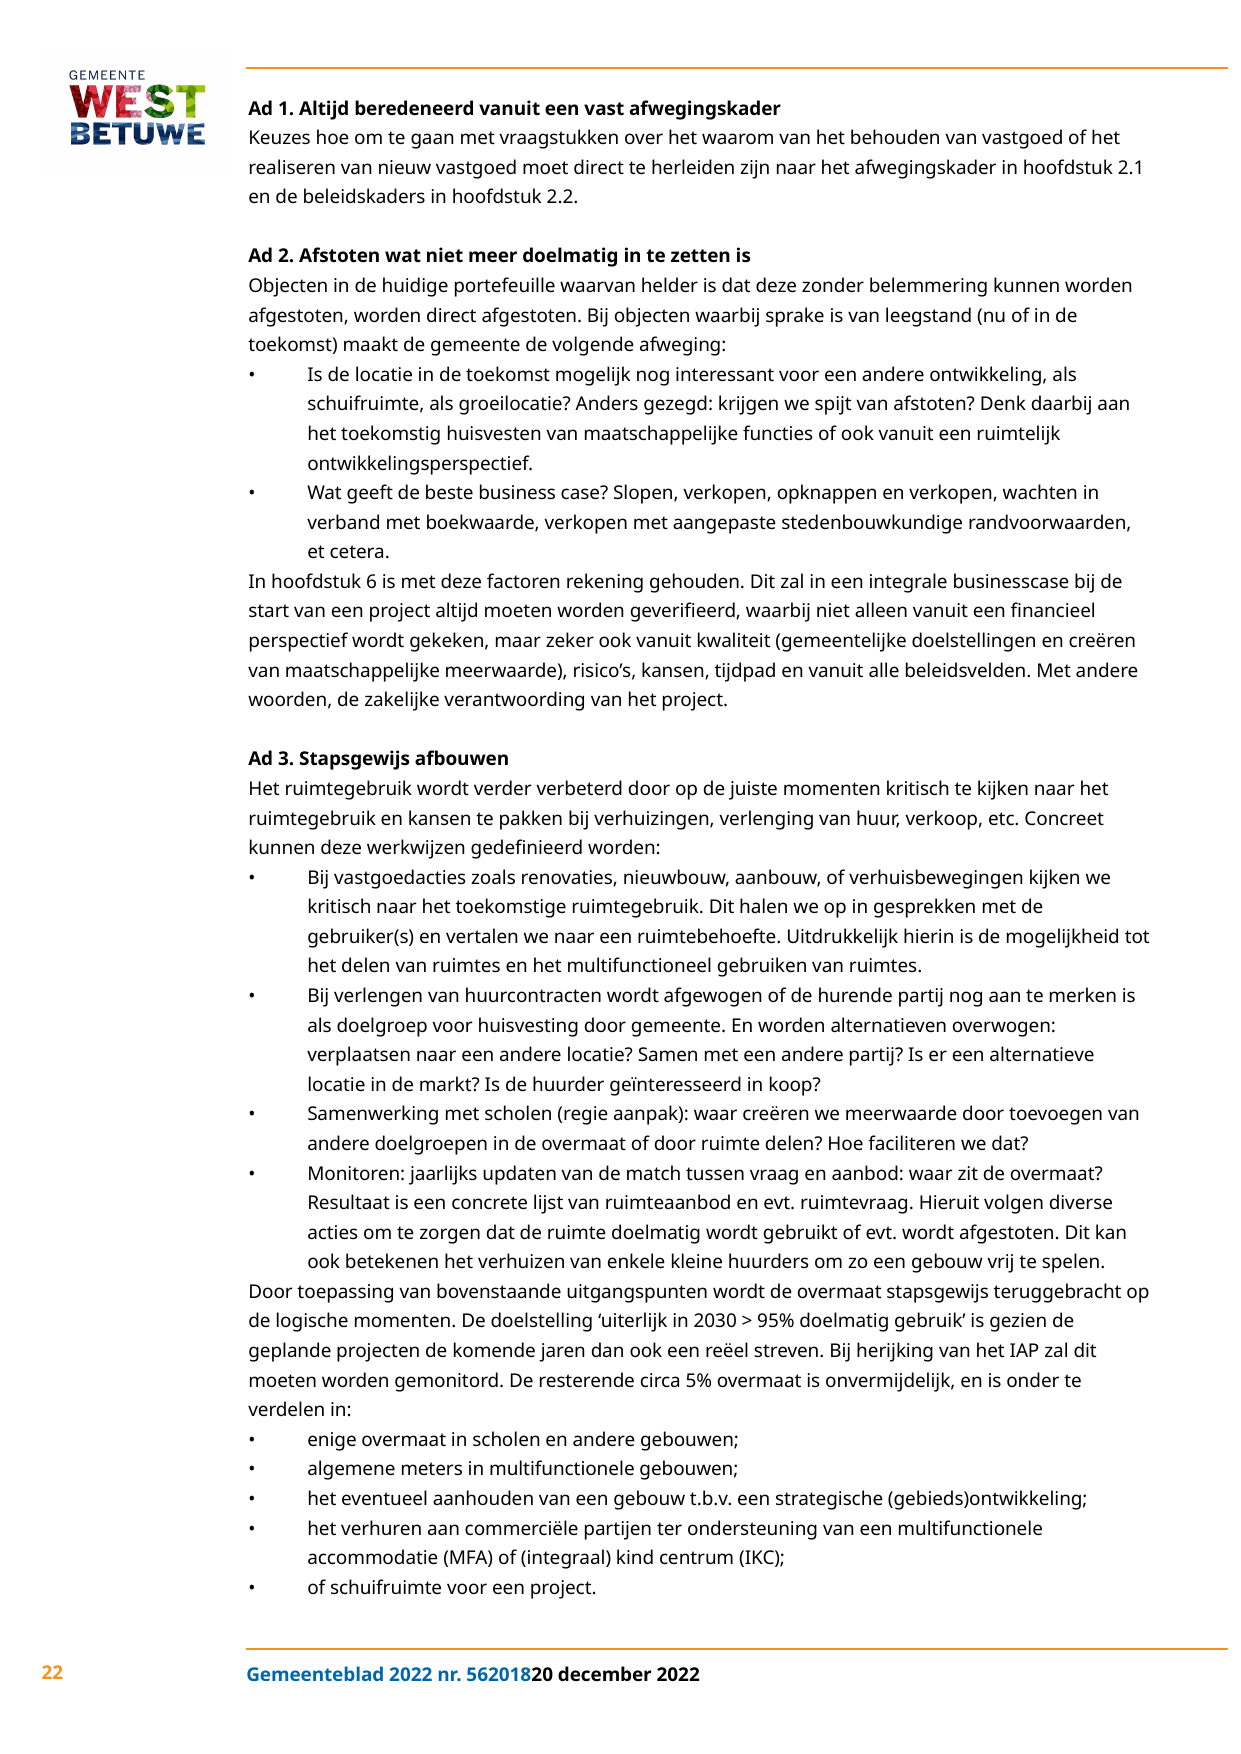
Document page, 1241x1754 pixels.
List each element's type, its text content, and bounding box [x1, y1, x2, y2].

list algemene meters in multifunctionele gebouwen; [248, 1456, 1152, 1481]
text Het ruimtegebruik wordt verder verbeterd door op de juiste momenten kritisch te kijken naar het ruimtegebruik en kansen te pakken bij verhuizingen, verlenging van huur, verkoop, etc. Concreet kunnen deze werkwijzen gedefinieerd worden: [248, 775, 1152, 860]
list Is de locatie in de toekomst mogelijk nog interessant voor een andere ontwikkeling, als schuifruimte, als groeilocatie? Anders gezegd: krijgen we spijt van afstoten? Denk daarbij aan het toekomstig huisvesten van maatschappelijke functies of ook vanuit een ruimtelijk ontwikkelingsperspectief. [248, 361, 1152, 476]
text Door toepassing van bovenstaande uitgangspunten wordt de overmaat stapsgewijs teruggebracht op de logische momenten. De doelstelling ‘uiterlijk in 2030 > 95% doelmatig gebruik’ is gezien de geplande projecten de komende jaren dan ook een reëel streven. Bij herijking van het IAP zal dit moeten worden gemonitord. De resterende circa 5% overmaat is onvermijdelijk, en is onder te verdelen in: [248, 1278, 1152, 1422]
list het eventueel aanhouden van een gebouw t.b.v. een strategische (gebieds)ontwikkeling; [248, 1485, 1152, 1511]
picture [41, 47, 231, 172]
text Objecten in de huidige portefeuille waarvan helder is dat deze zonder belemmering kunnen worden afgestoten, worden direct afgestoten. Bij objecten waarbij sprake is van leegstand (nu of in de toekomst) maakt de gemeente de volgende afweging: [248, 272, 1152, 357]
list of schuifruimte voor een project. [248, 1574, 1152, 1600]
list het verhuren aan commerciële partijen ter ondersteuning van een multifunctionele accommodatie (MFA) of (integraal) kind centrum (IKC); [248, 1515, 1152, 1570]
list Bij vastgoedacties zoals renovaties, nieuwbouw, aanbouw, of verhuisbewegingen kijken we kritisch naar het toekomstige ruimtegebruik. Dit halen we op in gesprekken met de gebruiker(s) en vertalen we naar een ruimtebehoefte. Uitdrukkelijk hierin is de mogelijkheid tot het delen van ruimtes en het multifunctioneel gebruiken van ruimtes. [248, 864, 1152, 978]
list Monitoren: jaarlijks updaten van de match tussen vraag en aanbod: waar zit de overmaat? Resultaat is een concrete lijst van ruimteaanbod en evt. ruimtevraag. Hieruit volgen diverse acties om te zorgen dat de ruimte doelmatig wordt gebruikt of evt. wordt afgestoten. Dit kan ook betekenen het verhuizen van enkele kleine huurders om zo een gebouw vrij te spelen. [248, 1160, 1152, 1274]
list Wat geeft de beste business case? Slopen, verkopen, opknappen en verkopen, wachten in verband met boekwaarde, verkopen met aangepaste stedenbouwkundige randvoorwaarden, et cetera. [248, 479, 1152, 564]
text Ad 1. Altijd beredeneerd vanuit een vast afwegingskader [248, 95, 1152, 121]
list Samenwerking met scholen (regie aanpak): waar creëren we meerwaarde door toevoegen van andere doelgroepen in de overmaat of door ruimte delen? Hoe faciliteren we dat? [248, 1101, 1152, 1156]
text Ad 2. Afstoten wat niet meer doelmatig in te zetten is [248, 243, 1152, 268]
list Bij verlengen van huurcontracten wordt afgewogen of de hurende partij nog aan te merken is als doelgroep voor huisvesting door gemeente. En worden alternatieven overwogen: verplaatsen naar een andere locatie? Samen met een andere partij? Is er een alternatieve locatie in de markt? Is de huurder geïnteresseerd in koop? [248, 982, 1152, 1097]
text Keuzes hoe om te gaan met vraagstukken over het waarom van het behouden van vastgoed of het realiseren van nieuw vastgoed moet direct te herleiden zijn naar het afwegingskader in hoofdstuk 2.1 en de beleidskaders in hoofdstuk 2.2. [248, 124, 1152, 209]
text In hoofdstuk 6 is met deze factoren rekening gehouden. Dit zal in een integrale businesscase bij de start van een project altijd moeten worden geverifieerd, waarbij niet alleen vanuit een financieel perspectief wordt gekeken, maar zeker ook vanuit kwaliteit (gemeentelijke doelstellingen en creëren van maatschappelijke meerwaarde), risico’s, kansen, tijdpad en vanuit alle beleidsvelden. Met andere woorden, de zakelijke verantwoording van het project. [248, 568, 1152, 712]
list enige overmaat in scholen en andere gebouwen; [248, 1426, 1152, 1452]
text Ad 3. Stapsgewijs afbouwen [248, 746, 1152, 771]
